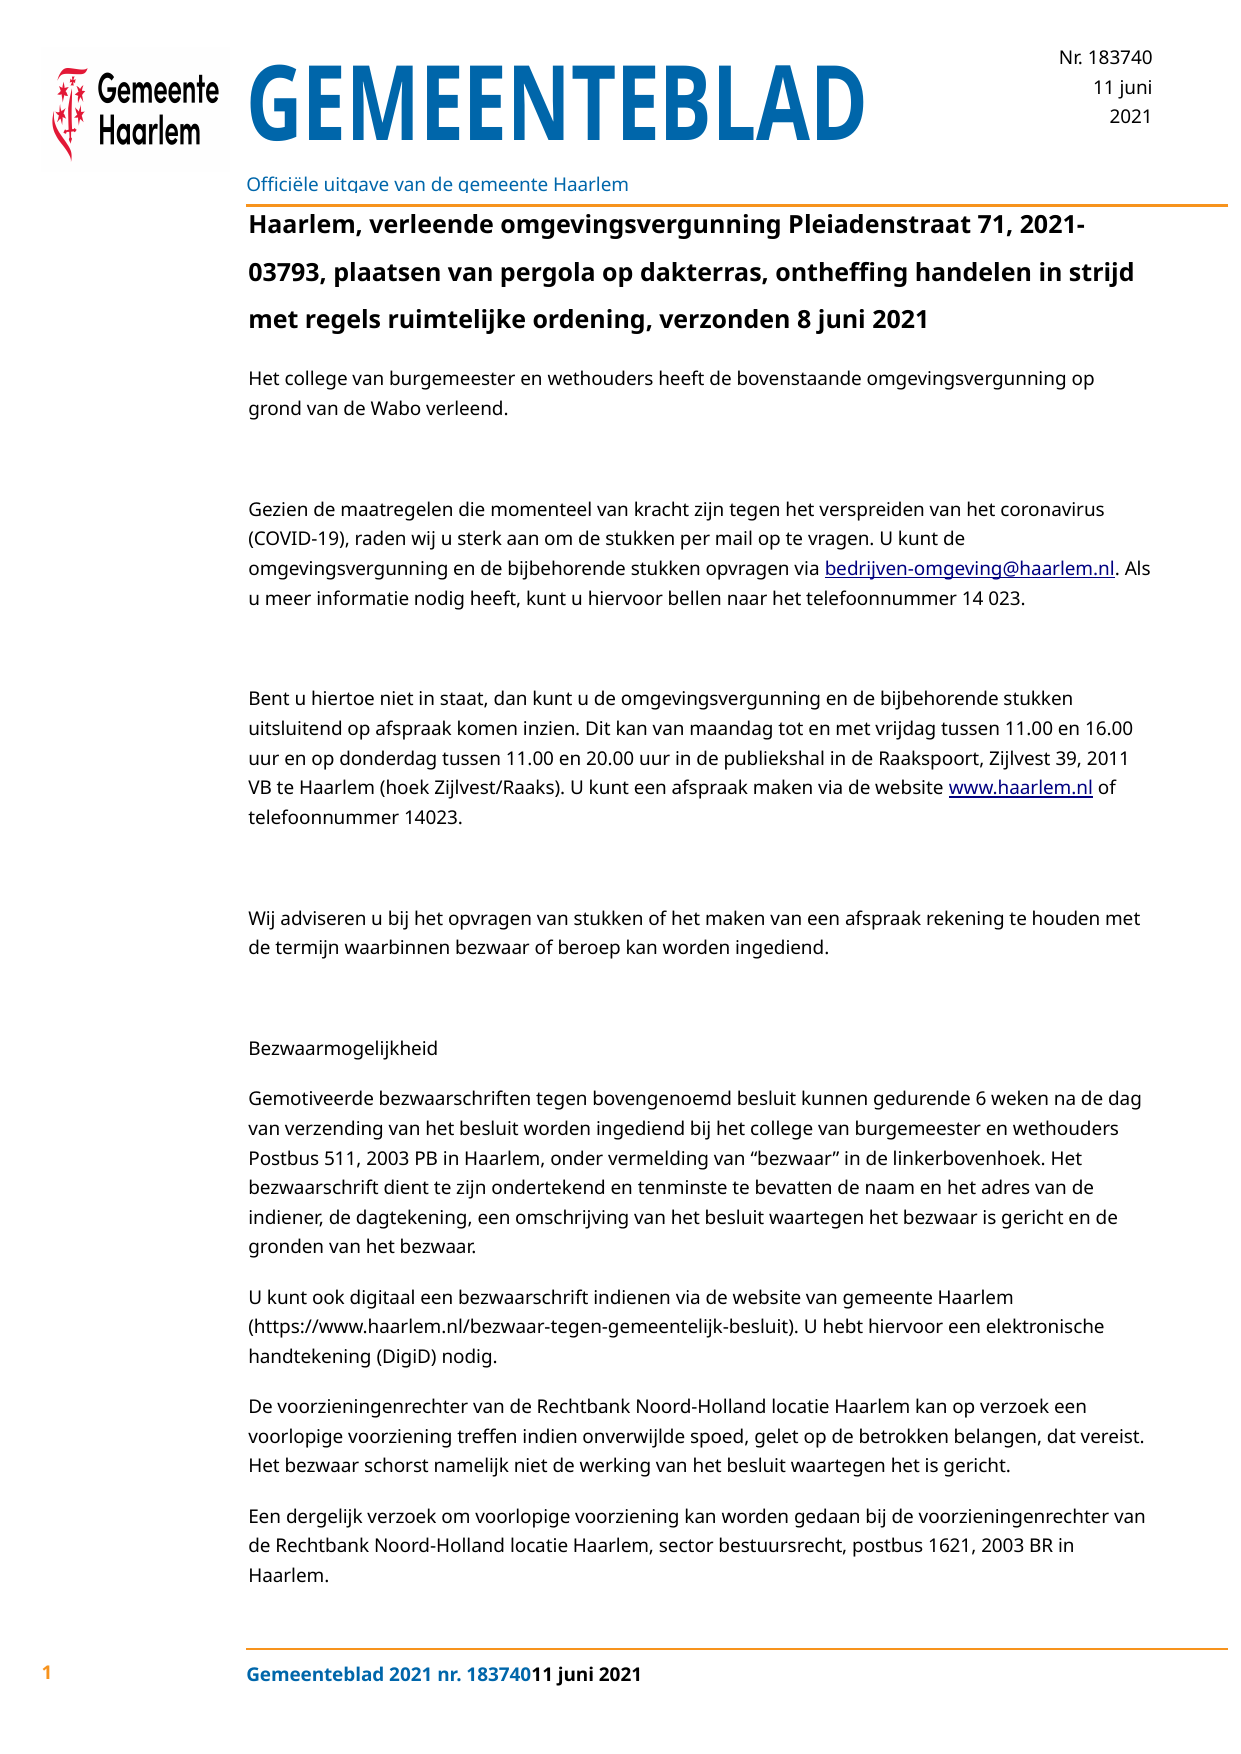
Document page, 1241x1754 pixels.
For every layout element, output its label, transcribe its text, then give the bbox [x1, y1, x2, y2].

text Een dergelijk verzoek om voorlopige voorziening kan worden gedaan bij de voorzieningenrechter van de Rechtbank Noord-Holland locatie Haarlem, sector bestuursrecht, postbus 1621, 2003 BR in Haarlem. [248, 1503, 1152, 1588]
picture [41, 47, 231, 172]
text Bent u hiertoe niet in staat, dan kunt u de omgevingsvergunning en de bijbehorende stukken uitsluitend op afspraak komen inzien. Dit kan van maandag tot en met vrijdag tussen 11.00 en 16.00 uur en op donderdag tussen 11.00 en 20.00 uur in de publiekshal in de Raakspoort, Zijlvest 39, 2011 VB te Haarlem (hoek Zijlvest/Raaks). U kunt een afspraak maken via de website www.haarlem.nl of telefoonnummer 14023. [248, 686, 1152, 829]
text Het college van burgemeester en wethouders heeft de bovenstaande omgevingsvergunning op grond van de Wabo verleend. [248, 366, 1152, 421]
text Haarlem, verleende omgevingsvergunning Pleiadenstraat 71, 2021-03793, plaatsen van pergola op dakterras, ontheffing handelen in strijd met regels ruimtelijke ordening, verzonden 8 juni 2021 [248, 207, 1152, 336]
text Wij adviseren u bij het opvragen van stukken of het maken van een afspraak rekening te houden met de termijn waarbinnen bezwaar of beroep kan worden ingediend. [248, 905, 1152, 960]
text Gemotiveerde bezwaarschriften tegen bovengenoemd besluit kunnen gedurende 6 weken na de dag van verzending van het besluit worden ingediend bij het college van burgemeester en wethouders Postbus 511, 2003 PB in Haarlem, onder vermelding van “bezwaar” in de linkerbovenhoek. Het bezwaarschrift dient te zijn ondertekend en tenminste te bevatten de naam en het adres van de indiener, de dagtekening, een omschrijving van het besluit waartegen het bezwaar is gericht en de gronden van het bezwaar. [248, 1086, 1152, 1259]
text U kunt ook digitaal een bezwaarschrift indienen via de website van gemeente Haarlem (https://www.haarlem.nl/bezwaar-tegen-gemeentelijk-besluit). U hebt hiervoor een elektronische handtekening (DigiD) nodig. [248, 1284, 1152, 1369]
text Gezien de maatregelen die momenteel van kracht zijn tegen het verspreiden van het coronavirus (COVID-19), raden wij u sterk aan om de stukken per mail op te vragen. U kunt de omgevingsvergunning en de bijbehorende stukken opvragen via bedrijven-omgeving@haarlem.nl. Als u meer informatie nodig heeft, kunt u hiervoor bellen naar het telefoonnummer 14 023. [248, 496, 1152, 610]
text Bezwaarmogelijkheid [248, 1035, 1152, 1061]
text De voorzieningenrechter van de Rechtbank Noord-Holland locatie Haarlem kan op verzoek een voorlopige voorziening treffen indien onverwijlde spoed, gelet op de betrokken belangen, dat vereist. Het bezwaar schorst namelijk niet de werking van het besluit waartegen het is gericht. [248, 1393, 1152, 1478]
